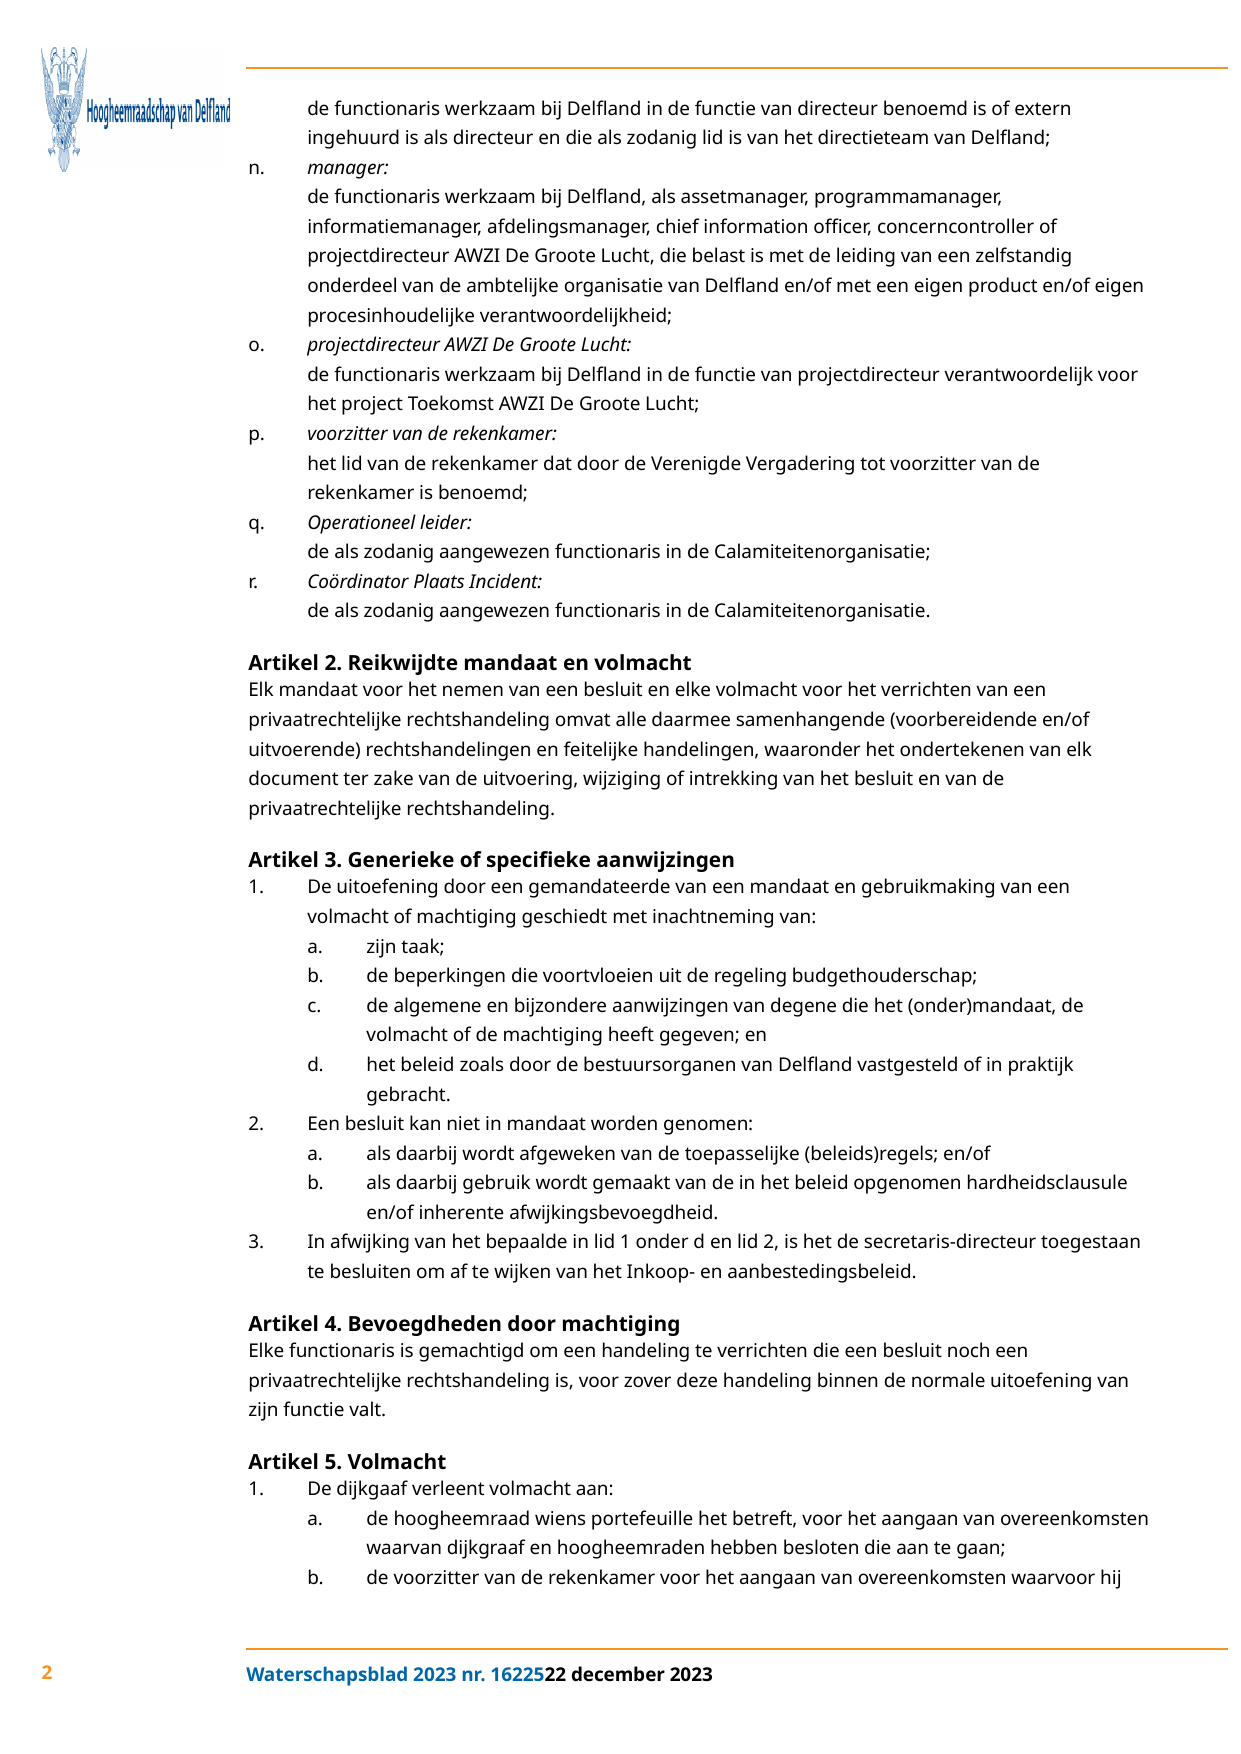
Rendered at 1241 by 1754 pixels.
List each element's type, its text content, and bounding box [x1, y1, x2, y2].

list In afwijking van het bepaalde in lid 1 onder d en lid 2, is het de secretaris-directeur toegestaan te besluiten om af te wijken van het Inkoop- en aanbestedingsbeleid. [248, 1229, 1152, 1284]
list de als zodanig aangewezen functionaris in de Calamiteitenorganisatie. [248, 598, 1152, 623]
text Artikel 4. Bevoegdheden door machtiging [248, 1309, 1152, 1337]
list de functionaris werkzaam bij Delfland in de functie van directeur benoemd is of extern ingehuurd is als directeur en die als zodanig lid is van het directieteam van Delfland; [248, 95, 1152, 150]
list voorzitter van de rekenkamer: [248, 420, 1152, 446]
list de functionaris werkzaam bij Delfland in de functie van projectdirecteur verantwoordelijk voor het project Toekomst AWZI De Groote Lucht; [248, 361, 1152, 416]
text Elke functionaris is gemachtigd om een handeling te verrichten die een besluit noch een privaatrechtelijke rechtshandeling is, voor zover deze handeling binnen de normale uitoefening van zijn functie valt. [248, 1337, 1152, 1422]
list als daarbij gebruik wordt gemaakt van de in het beleid opgenomen hardheidsclausule en/of inherente afwijkingsbevoegdheid. [307, 1169, 1152, 1225]
list het lid van de rekenkamer dat door de Verenigde Vergadering tot voorzitter van de rekenkamer is benoemd; [248, 450, 1152, 505]
list de functionaris werkzaam bij Delfland, als assetmanager, programmamanager, informatiemanager, afdelingsmanager, chief information officer, concerncontroller of projectdirecteur AWZI De Groote Lucht, die belast is met de leiding van een zelfstandig onderdeel van de ambtelijke organisatie van Delfland en/of met een eigen product en/of eigen procesinhoudelijke verantwoordelijkheid; [248, 183, 1152, 328]
list de hoogheemraad wiens portefeuille het betreft, voor het aangaan van overeenkomsten waarvan dijkgraaf en hoogheemraden hebben besloten die aan te gaan; [307, 1505, 1152, 1560]
list manager: [248, 154, 1152, 180]
list Coördinator Plaats Incident: [248, 568, 1152, 594]
list de voorzitter van de rekenkamer voor het aangaan van overeenkomsten waarvoor hij [307, 1564, 1152, 1590]
list projectdirecteur AWZI De Groote Lucht: [248, 331, 1152, 357]
list Een besluit kan niet in mandaat worden genomen: [248, 1110, 1152, 1136]
text Elk mandaat voor het nemen van een besluit en elke volmacht voor het verrichten van een privaatrechtelijke rechtshandeling omvat alle daarmee samenhangende (voorbereidende en/of uitvoerende) rechtshandelingen en feitelijke handelingen, waaronder het ondertekenen van elk document ter zake van de uitvoering, wijziging of intrekking van het besluit en van de privaatrechtelijke rechtshandeling. [248, 677, 1152, 821]
list de algemene en bijzondere aanwijzingen van degene die het (onder)mandaat, de volmacht of de machtiging heeft gegeven; en [307, 992, 1152, 1047]
text Artikel 5. Volmacht [248, 1447, 1152, 1475]
list de als zodanig aangewezen functionaris in de Calamiteitenorganisatie; [248, 538, 1152, 564]
text Artikel 3. Generieke of specifieke aanwijzingen [248, 845, 1152, 874]
list zijn taak; [307, 933, 1152, 959]
list de beperkingen die voortvloeien uit de regeling budgethouderschap; [307, 962, 1152, 988]
text Artikel 2. Reikwijdte mandaat en volmacht [248, 648, 1152, 677]
list De dijkgaaf verleent volmacht aan: [248, 1475, 1152, 1501]
list De uitoefening door een gemandateerde van een mandaat en gebruikmaking van een volmacht of machtiging geschiedt met inachtneming van: [248, 874, 1152, 929]
list Operationeel leider: [248, 509, 1152, 535]
list het beleid zoals door de bestuursorganen van Delfland vastgesteld of in praktijk gebracht. [307, 1051, 1152, 1107]
list als daarbij wordt afgeweken van de toepasselijke (beleids)regels; en/of [307, 1140, 1152, 1166]
picture [41, 47, 231, 172]
